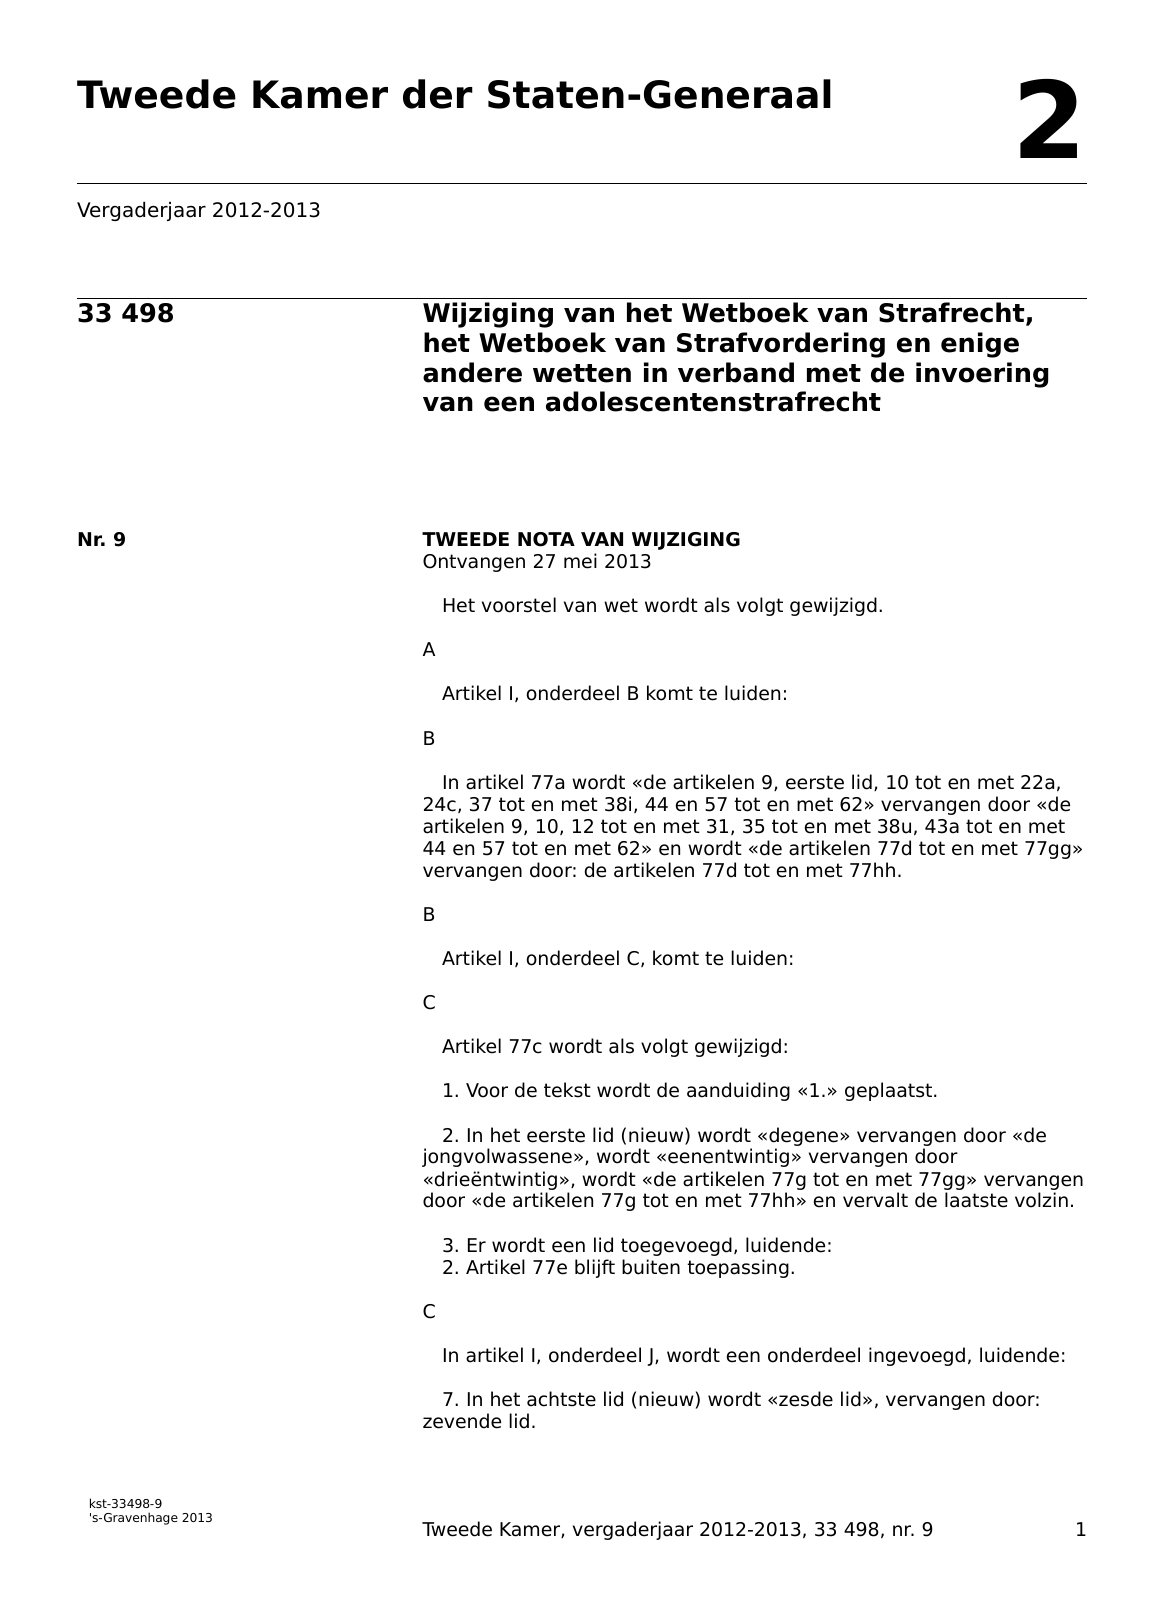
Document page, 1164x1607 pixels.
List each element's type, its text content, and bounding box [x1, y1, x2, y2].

subtitle Nr. 9 TWEEDE NOTA VAN WIJZIGING [77, 529, 1087, 551]
text 1. Voor de tekst wordt de aanduiding «1.» geplaatst. [422, 1080, 1087, 1102]
text In artikel I, onderdeel J, wordt een onderdeel ingevoegd, luidende: [422, 1345, 1087, 1367]
text 2. In het eerste lid (nieuw) wordt «degene» vervangen door «de jongvolwassene», wordt «eenentwintig» vervangen door «drieëntwintig», wordt «de artikelen 77g tot en met 77gg» vervangen door «de artikelen 77g tot en met 77hh» en vervalt de laatste volzin. [422, 1124, 1087, 1212]
subtitle C [422, 1301, 1087, 1323]
table_header Tweede Kamer der Staten-Generaal [77, 59, 886, 183]
subtitle C [422, 992, 1087, 1014]
text kst-33498-9 [88, 1497, 323, 1511]
text 's-Gravenhage 2013 [88, 1511, 323, 1525]
subtitle A [422, 639, 1087, 661]
text 2. Artikel 77e blijft buiten toepassing. [422, 1257, 1087, 1278]
text 3. Er wordt een lid toegevoegd, luidende: [422, 1234, 1087, 1257]
text Het voorstel van wet wordt als volgt gewijzigd. [422, 595, 1087, 617]
table_cell Vergaderjaar 2012-2013 [77, 184, 1087, 298]
subtitle B [422, 727, 1087, 749]
text Artikel I, onderdeel C, komt te luiden: [422, 948, 1087, 970]
text In artikel 77a wordt «de artikelen 9, eerste lid, 10 tot en met 22a, 24c, 37 tot en met 38i, 44 en 57 tot en met 62» vervangen door «de artikelen 9, 10, 12 tot en met 31, 35 tot en met 38u, 43a tot en met 44 en 57 tot en met 62» en wordt «de artikelen 77d tot en met 77gg» vervangen door: de artikelen 77d tot en met 77hh. [422, 772, 1087, 881]
subtitle 33 498 Wijziging van het Wetboek van Strafrecht, het Wetboek van Strafvordering en enige andere wetten in verband met de invoering van een adolescentenstrafrecht [77, 299, 1087, 418]
text 7. In het achtste lid (nieuw) wordt «zesde lid», vervangen door: zevende lid. [422, 1389, 1087, 1433]
text Artikel I, onderdeel B komt te luiden: [422, 683, 1087, 705]
subtitle B [422, 904, 1087, 926]
table_header 2 [886, 59, 1087, 183]
text Artikel 77c wordt als volgt gewijzigd: [422, 1036, 1087, 1058]
text Ontvangen 27 mei 2013 [422, 551, 1087, 573]
